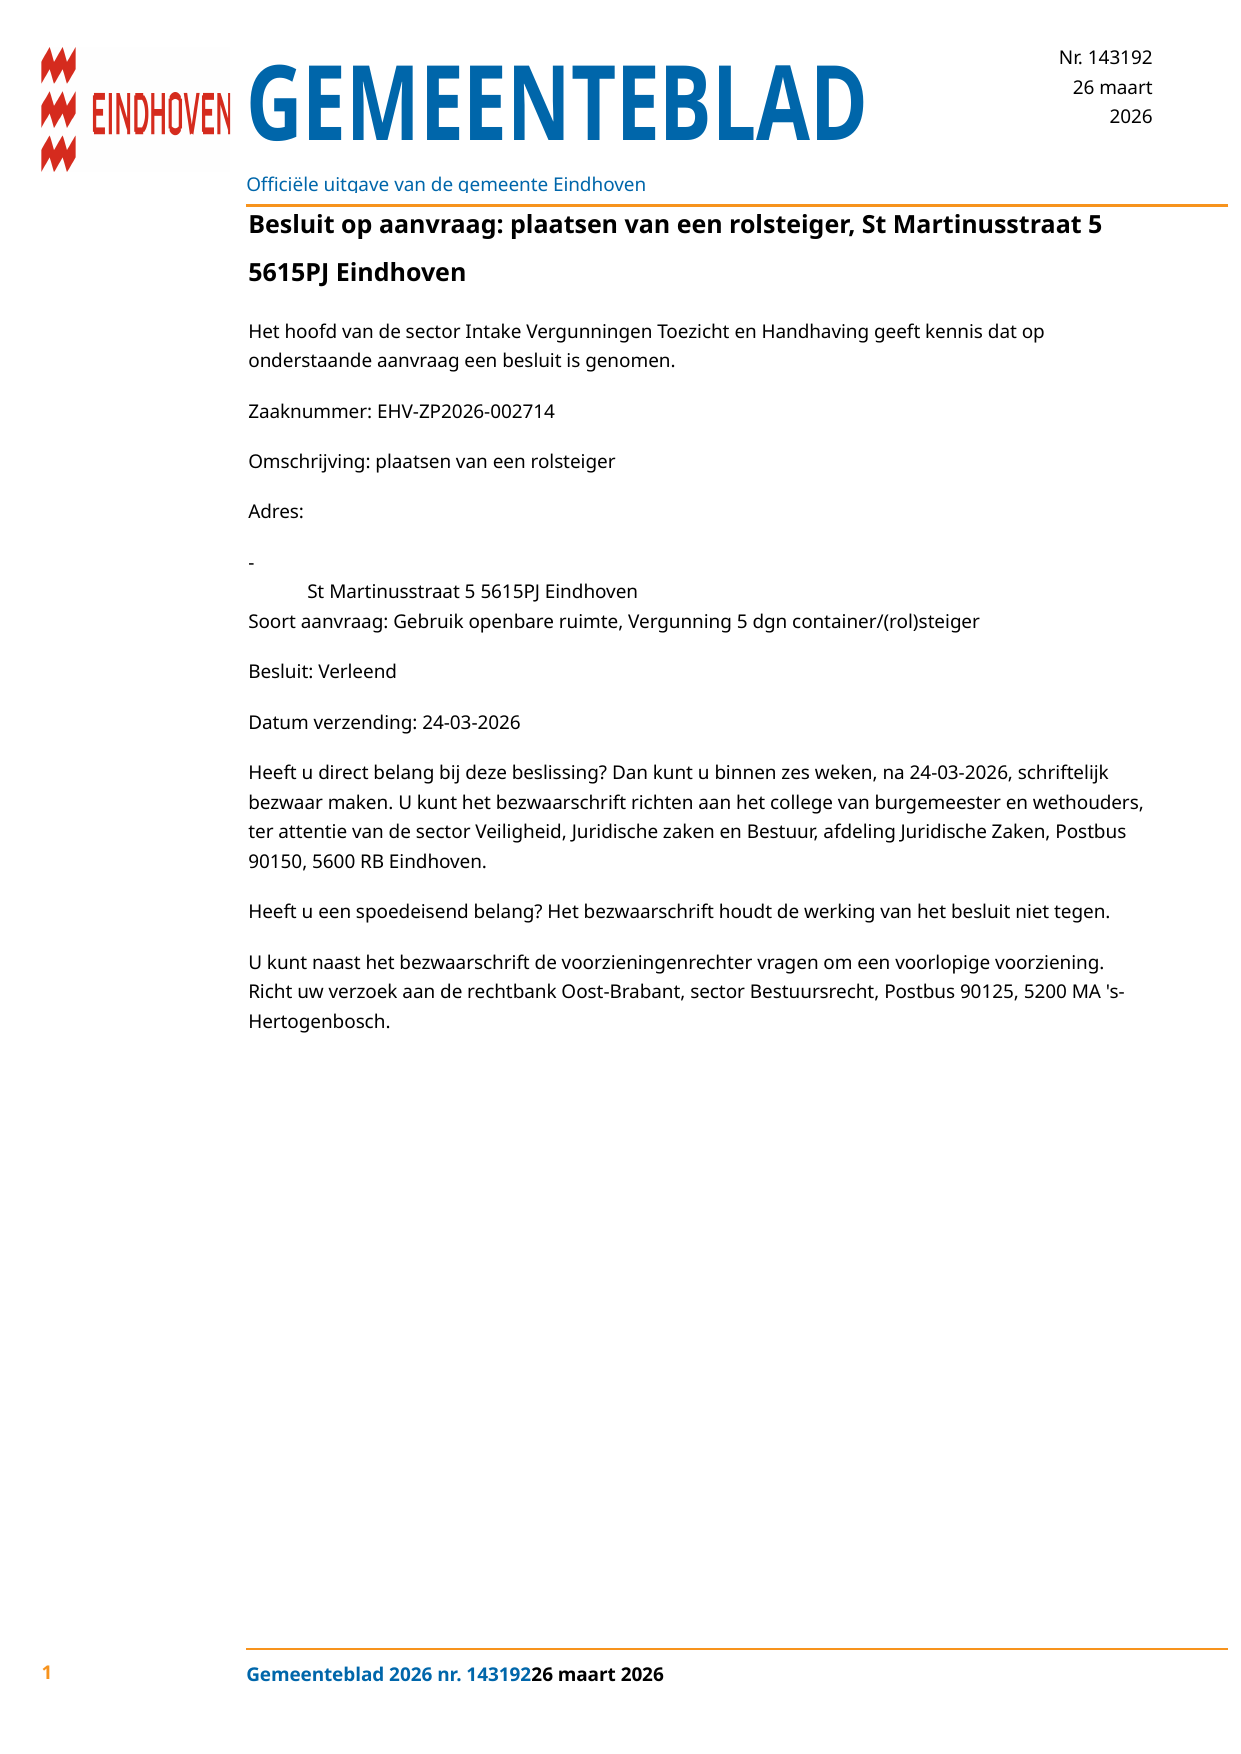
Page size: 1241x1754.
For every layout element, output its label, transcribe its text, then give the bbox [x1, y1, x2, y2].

text U kunt naast het bezwaarschrift de voorzieningenrechter vragen om een voorlopige voorziening. Richt uw verzoek aan de rechtbank Oost-Brabant, sector Bestuursrecht, Postbus 90125, 5200 MA 's-Hertogenbosch. [248, 949, 1152, 1034]
picture [41, 47, 231, 172]
text Besluit: Verleend [248, 659, 1152, 684]
text Omschrijving: plaatsen van een rolsteiger [248, 448, 1152, 474]
text Datum verzending: 24-03-2026 [248, 709, 1152, 735]
text Het hoofd van de sector Intake Vergunningen Toezicht en Handhaving geeft kennis dat op onderstaande aanvraag een besluit is genomen. [248, 318, 1152, 373]
text Heeft u direct belang bij deze beslissing? Dan kunt u binnen zes weken, na 24-03-2026, schriftelijk bezwaar maken. U kunt het bezwaarschrift richten aan het college van burgemeester en wethouders, ter attentie van de sector Veiligheid, Juridische zaken en Bestuur, afdeling Juridische Zaken, Postbus 90150, 5600 RB Eindhoven. [248, 759, 1152, 874]
text Heeft u een spoedeisend belang? Het bezwaarschrift houdt de werking van het besluit niet tegen. [248, 899, 1152, 924]
text Zaaknummer: EHV-ZP2026-002714 [248, 398, 1152, 424]
text Adres: [248, 499, 1152, 524]
text Soort aanvraag: Gebruik openbare ruimte, Vergunning 5 dgn container/(rol)steiger [248, 608, 1152, 634]
list St Martinusstraat 5 5615PJ Eindhoven [248, 579, 1152, 604]
text Besluit op aanvraag: plaatsen van een rolsteiger, St Martinusstraat 5 5615PJ Eindhoven [248, 207, 1152, 288]
